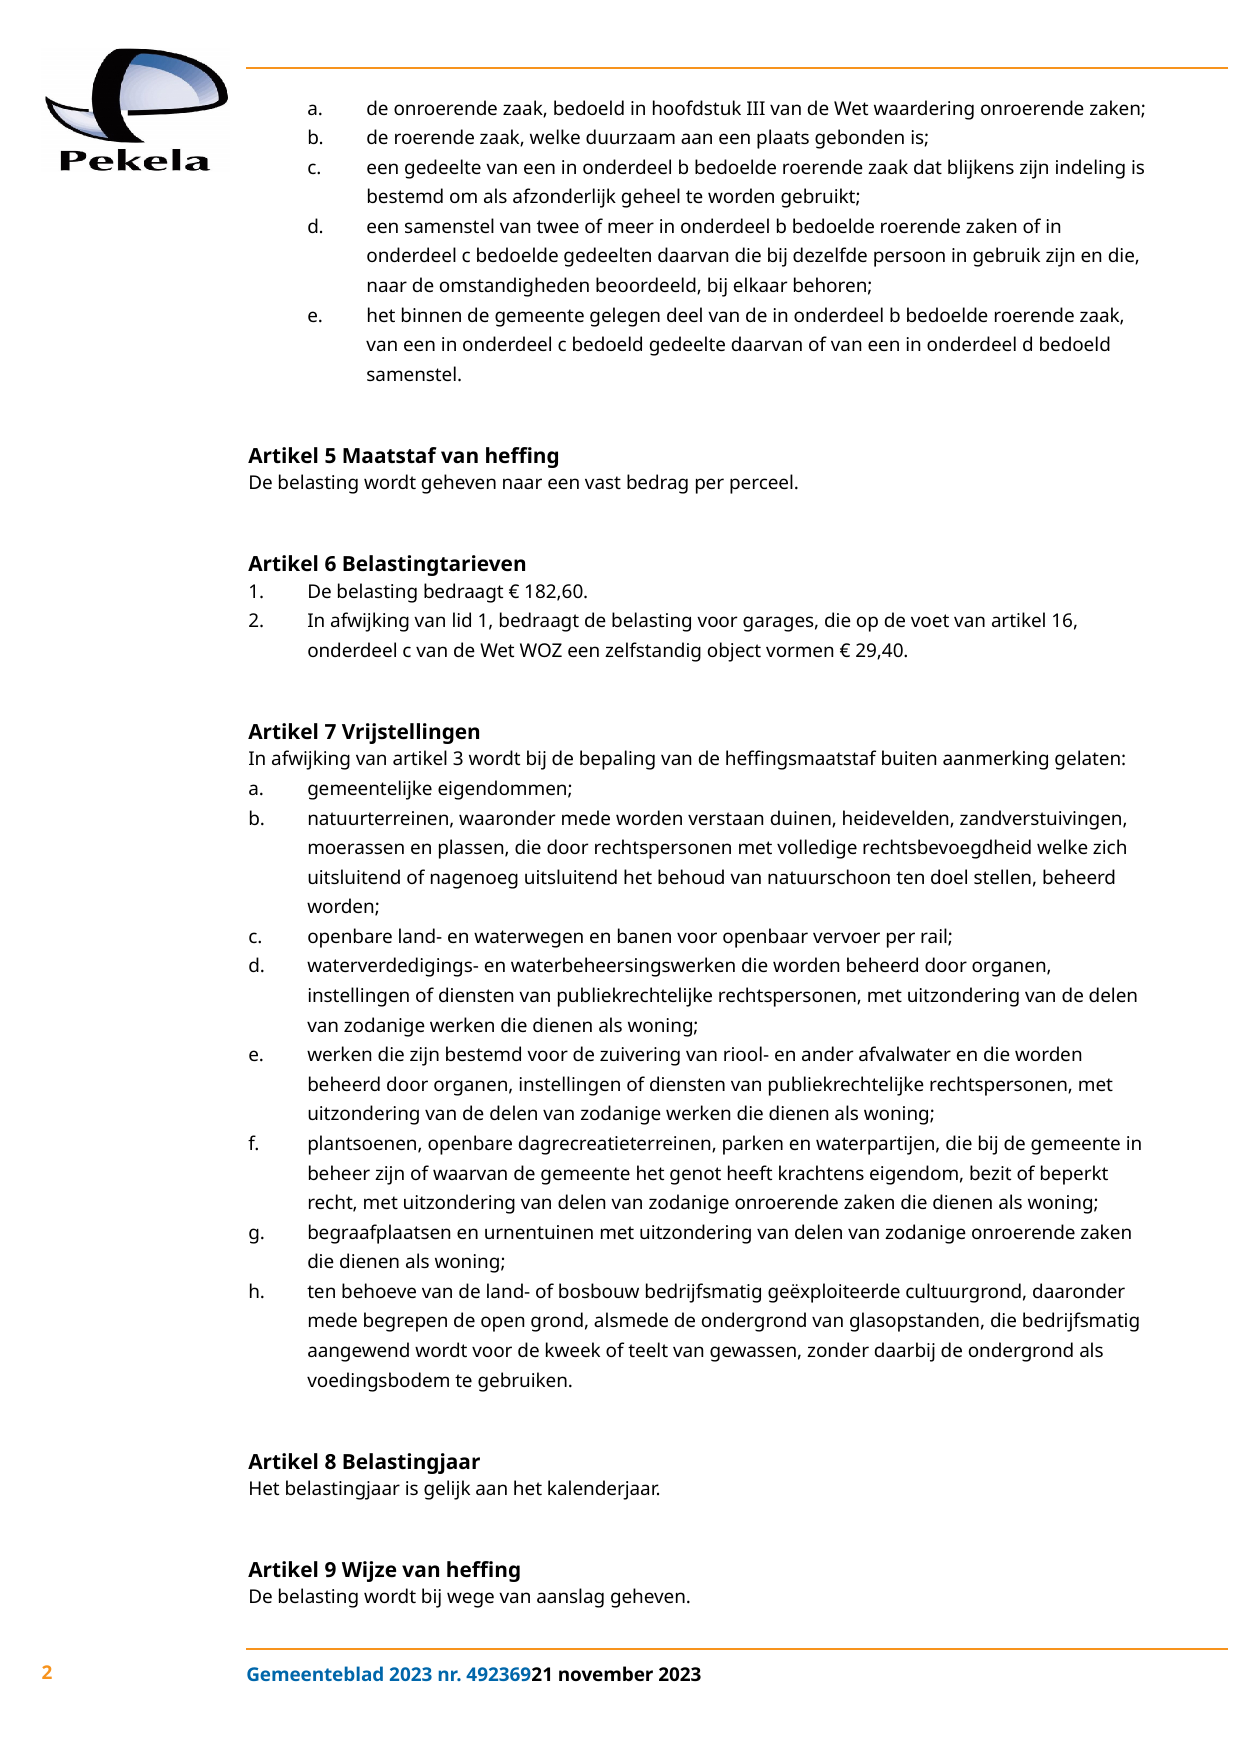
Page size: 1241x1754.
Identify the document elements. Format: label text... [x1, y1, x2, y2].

list een gedeelte van een in onderdeel b bedoelde roerende zaak dat blijkens zijn indeling is bestemd om als afzonderlijk geheel te worden gebruikt; [307, 154, 1152, 209]
list De belasting bedraagt € 182,60. [248, 578, 1152, 604]
list openbare land- en waterwegen en banen voor openbaar vervoer per rail; [248, 923, 1152, 949]
list het binnen de gemeente gelegen deel van de in onderdeel b bedoelde roerende zaak, van een in onderdeel c bedoeld gedeelte daarvan of van een in onderdeel d bedoeld samenstel. [307, 302, 1152, 387]
text Artikel 7 Vrijstellingen [248, 717, 1152, 746]
list ten behoeve van de land- of bosbouw bedrijfsmatig geëxploiteerde cultuurgrond, daaronder mede begrepen de open grond, alsmede de ondergrond van glasopstanden, die bedrijfsmatig aangewend wordt voor de kweek of teelt van gewassen, zonder daarbij de ondergrond als voedingsbodem te gebruiken. [248, 1278, 1152, 1392]
text De belasting wordt geheven naar een vast bedrag per perceel. [248, 469, 1152, 495]
text Het belastingjaar is gelijk aan het kalenderjaar. [248, 1475, 1152, 1501]
text Artikel 8 Belastingjaar [248, 1447, 1152, 1475]
text In afwijking van artikel 3 wordt bij de bepaling van de heffingsmaatstaf buiten aanmerking gelaten: [248, 746, 1152, 771]
text Artikel 5 Maatstaf van heffing [248, 441, 1152, 469]
list begraafplaatsen en urnentuinen met uitzondering van delen van zodanige onroerende zaken die dienen als woning; [248, 1219, 1152, 1274]
list de roerende zaak, welke duurzaam aan een plaats gebonden is; [307, 124, 1152, 150]
text Artikel 6 Belastingtarieven [248, 549, 1152, 578]
list In afwijking van lid 1, bedraagt de belasting voor garages, die op de voet van artikel 16, onderdeel c van de Wet WOZ een zelfstandig object vormen € 29,40. [248, 607, 1152, 663]
list waterverdedigings- en waterbeheersingswerken die worden beheerd door organen, instellingen of diensten van publiekrechtelijke rechtspersonen, met uitzondering van de delen van zodanige werken die dienen als woning; [248, 953, 1152, 1037]
list plantsoenen, openbare dagrecreatieterreinen, parken en waterpartijen, die bij de gemeente in beheer zijn of waarvan de gemeente het genot heeft krachtens eigendom, bezit of beperkt recht, met uitzondering van delen van zodanige onroerende zaken die dienen als woning; [248, 1130, 1152, 1215]
list de onroerende zaak, bedoeld in hoofdstuk III van de Wet waardering onroerende zaken; [307, 95, 1152, 121]
text De belasting wordt bij wege van aanslag geheven. [248, 1584, 1152, 1609]
text Artikel 9 Wijze van heffing [248, 1555, 1152, 1584]
picture [41, 47, 231, 172]
list een samenstel van twee of meer in onderdeel b bedoelde roerende zaken of in onderdeel c bedoelde gedeelten daarvan die bij dezelfde persoon in gebruik zijn en die, naar de omstandigheden beoordeeld, bij elkaar behoren; [307, 213, 1152, 298]
list natuurterreinen, waaronder mede worden verstaan duinen, heidevelden, zandverstuivingen, moerassen en plassen, die door rechtspersonen met volledige rechtsbevoegdheid welke zich uitsluitend of nagenoeg uitsluitend het behoud van natuurschoon ten doel stellen, beheerd worden; [248, 805, 1152, 919]
list gemeentelijke eigendommen; [248, 775, 1152, 801]
list werken die zijn bestemd voor de zuivering van riool- en ander afvalwater en die worden beheerd door organen, instellingen of diensten van publiekrechtelijke rechtspersonen, met uitzondering van de delen van zodanige werken die dienen als woning; [248, 1041, 1152, 1126]
